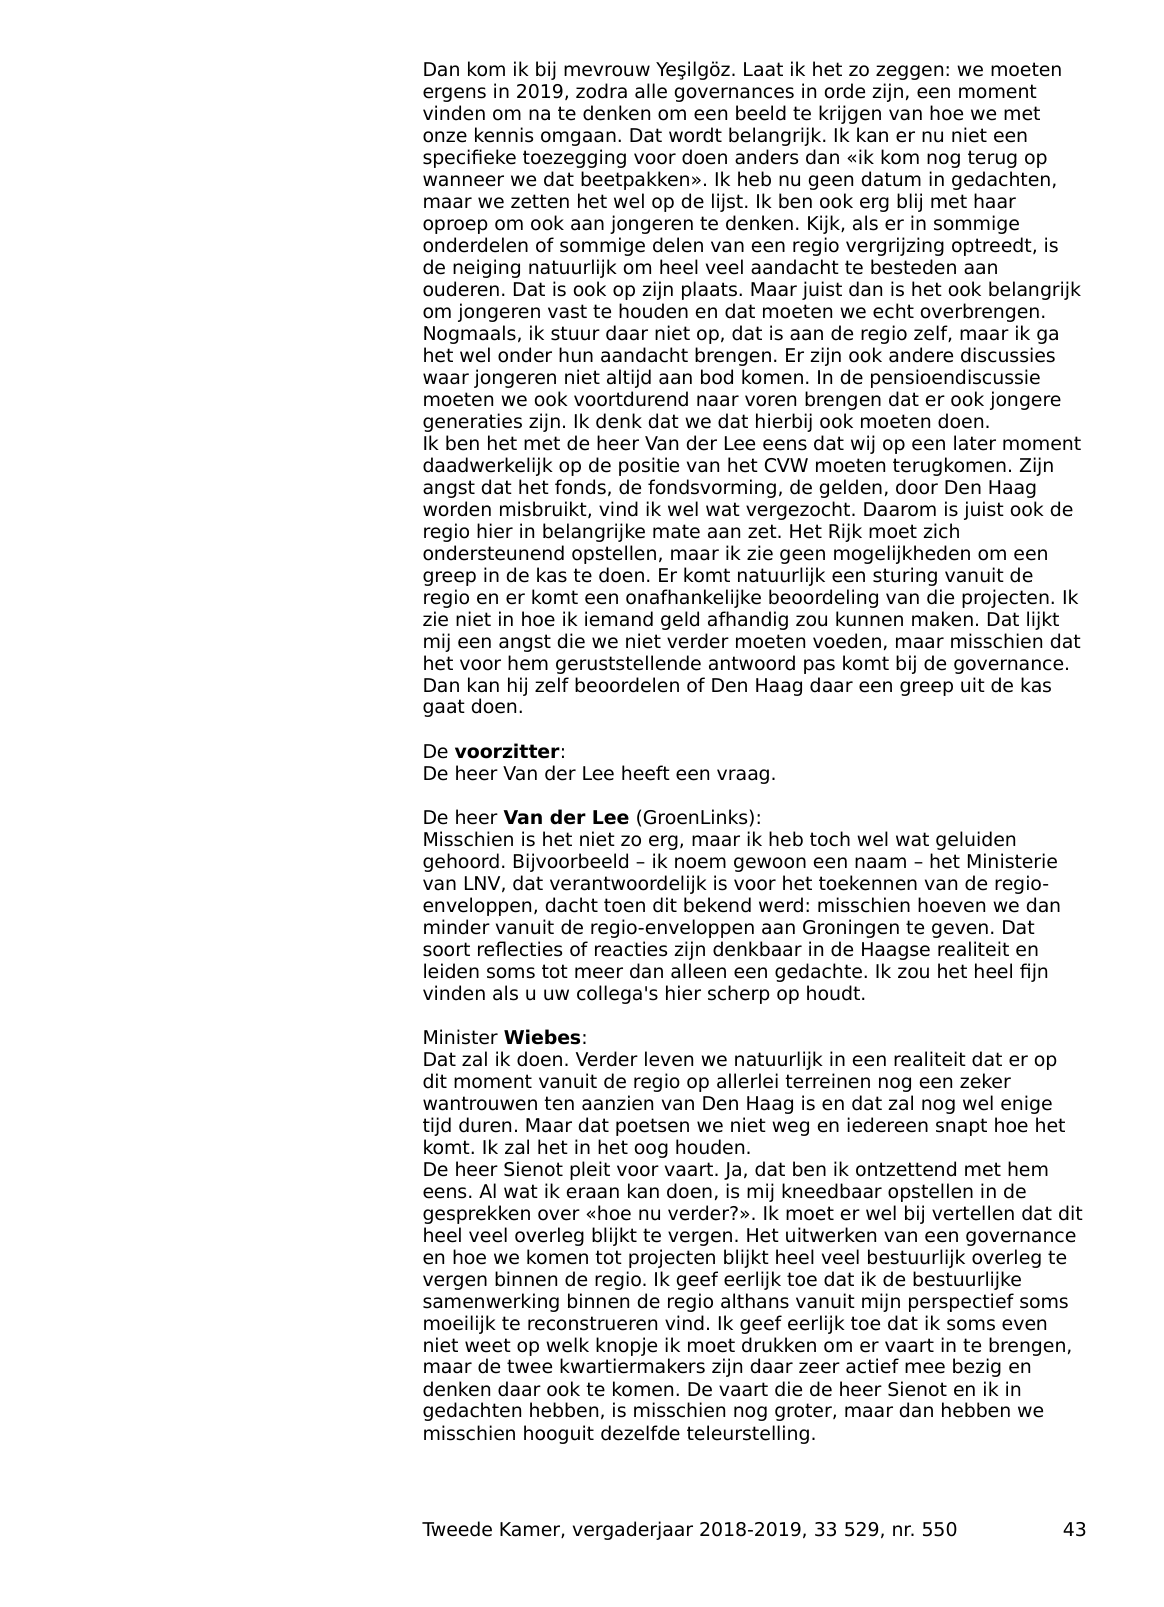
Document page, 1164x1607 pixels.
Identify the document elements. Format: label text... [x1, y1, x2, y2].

text Dan kom ik bij mevrouw Yeşilgöz. Laat ik het zo zeggen: we moeten ergens in 2019, zodra alle governances in orde zijn, een moment vinden om na te denken om een beeld te krijgen van hoe we met onze kennis omgaan. Dat wordt belangrijk. Ik kan er nu niet een specifieke toezegging voor doen anders dan «ik kom nog terug op wanneer we dat beetpakken». Ik heb nu geen datum in gedachten, maar we zetten het wel op de lijst. Ik ben ook erg blij met haar oproep om ook aan jongeren te denken. Kijk, als er in sommige onderdelen of sommige delen van een regio vergrijzing optreedt, is de neiging natuurlijk om heel veel aandacht te besteden aan ouderen. Dat is ook op zijn plaats. Maar juist dan is het ook belangrijk om jongeren vast te houden en dat moeten we echt overbrengen. Nogmaals, ik stuur daar niet op, dat is aan de regio zelf, maar ik ga het wel onder hun aandacht brengen. Er zijn ook andere discussies waar jongeren niet altijd aan bod komen. In de pensioendiscussie moeten we ook voortdurend naar voren brengen dat er ook jongere generaties zijn. Ik denk dat we dat hierbij ook moeten doen. [422, 59, 1087, 433]
text Ik ben het met de heer Van der Lee eens dat wij op een later moment daadwerkelijk op de positie van het CVW moeten terugkomen. Zijn angst dat het fonds, de fondsvorming, de gelden, door Den Haag worden misbruikt, vind ik wel wat vergezocht. Daarom is juist ook de regio hier in belangrijke mate aan zet. Het Rijk moet zich ondersteunend opstellen, maar ik zie geen mogelijkheden om een greep in de kas te doen. Er komt natuurlijk een sturing vanuit de regio en er komt een onafhankelijke beoordeling van die projecten. Ik zie niet in hoe ik iemand geld afhandig zou kunnen maken. Dat lijkt mij een angst die we niet verder moeten voeden, maar misschien dat het voor hem geruststellende antwoord pas komt bij de governance. Dan kan hij zelf beoordelen of Den Haag daar een greep uit de kas gaat doen. [422, 433, 1087, 718]
text Dat zal ik doen. Verder leven we natuurlijk in een realiteit dat er op dit moment vanuit de regio op allerlei terreinen nog een zeker wantrouwen ten aanzien van Den Haag is en dat zal nog wel enige tijd duren. Maar dat poetsen we niet weg en iedereen snapt hoe het komt. Ik zal het in het oog houden. [422, 1049, 1087, 1159]
text Misschien is het niet zo erg, maar ik heb toch wel wat geluiden gehoord. Bijvoorbeeld – ik noem gewoon een naam – het Ministerie van LNV, dat verantwoordelijk is voor het toekennen van de regio-enveloppen, dacht toen dit bekend werd: misschien hoeven we dan minder vanuit de regio-enveloppen aan Groningen te geven. Dat soort reflecties of reacties zijn denkbaar in de Haagse realiteit en leiden soms tot meer dan alleen een gedachte. Ik zou het heel fijn vinden als u uw collega's hier scherp op houdt. [422, 829, 1087, 1004]
text De heer Sienot pleit voor vaart. Ja, dat ben ik ontzettend met hem eens. Al wat ik eraan kan doen, is mij kneedbaar opstellen in de gesprekken over «hoe nu verder?». Ik moet er wel bij vertellen dat dit heel veel overleg blijkt te vergen. Het uitwerken van een governance en hoe we komen tot projecten blijkt heel veel bestuurlijk overleg te vergen binnen de regio. Ik geef eerlijk toe dat ik de bestuurlijke samenwerking binnen de regio althans vanuit mijn perspectief soms moeilijk te reconstrueren vind. Ik geef eerlijk toe dat ik soms even niet weet op welk knopje ik moet drukken om er vaart in te brengen, maar de twee kwartiermakers zijn daar zeer actief mee bezig en denken daar ook te komen. De vaart die de heer Sienot en ik in gedachten hebben, is misschien nog groter, maar dan hebben we misschien hooguit dezelfde teleurstelling. [422, 1159, 1087, 1444]
text De voorzitter: [422, 741, 1087, 763]
text De heer Van der Lee heeft een vraag. [422, 763, 1087, 784]
text De heer Van der Lee (GroenLinks): [422, 807, 1087, 829]
text Minister Wiebes: [422, 1027, 1087, 1049]
